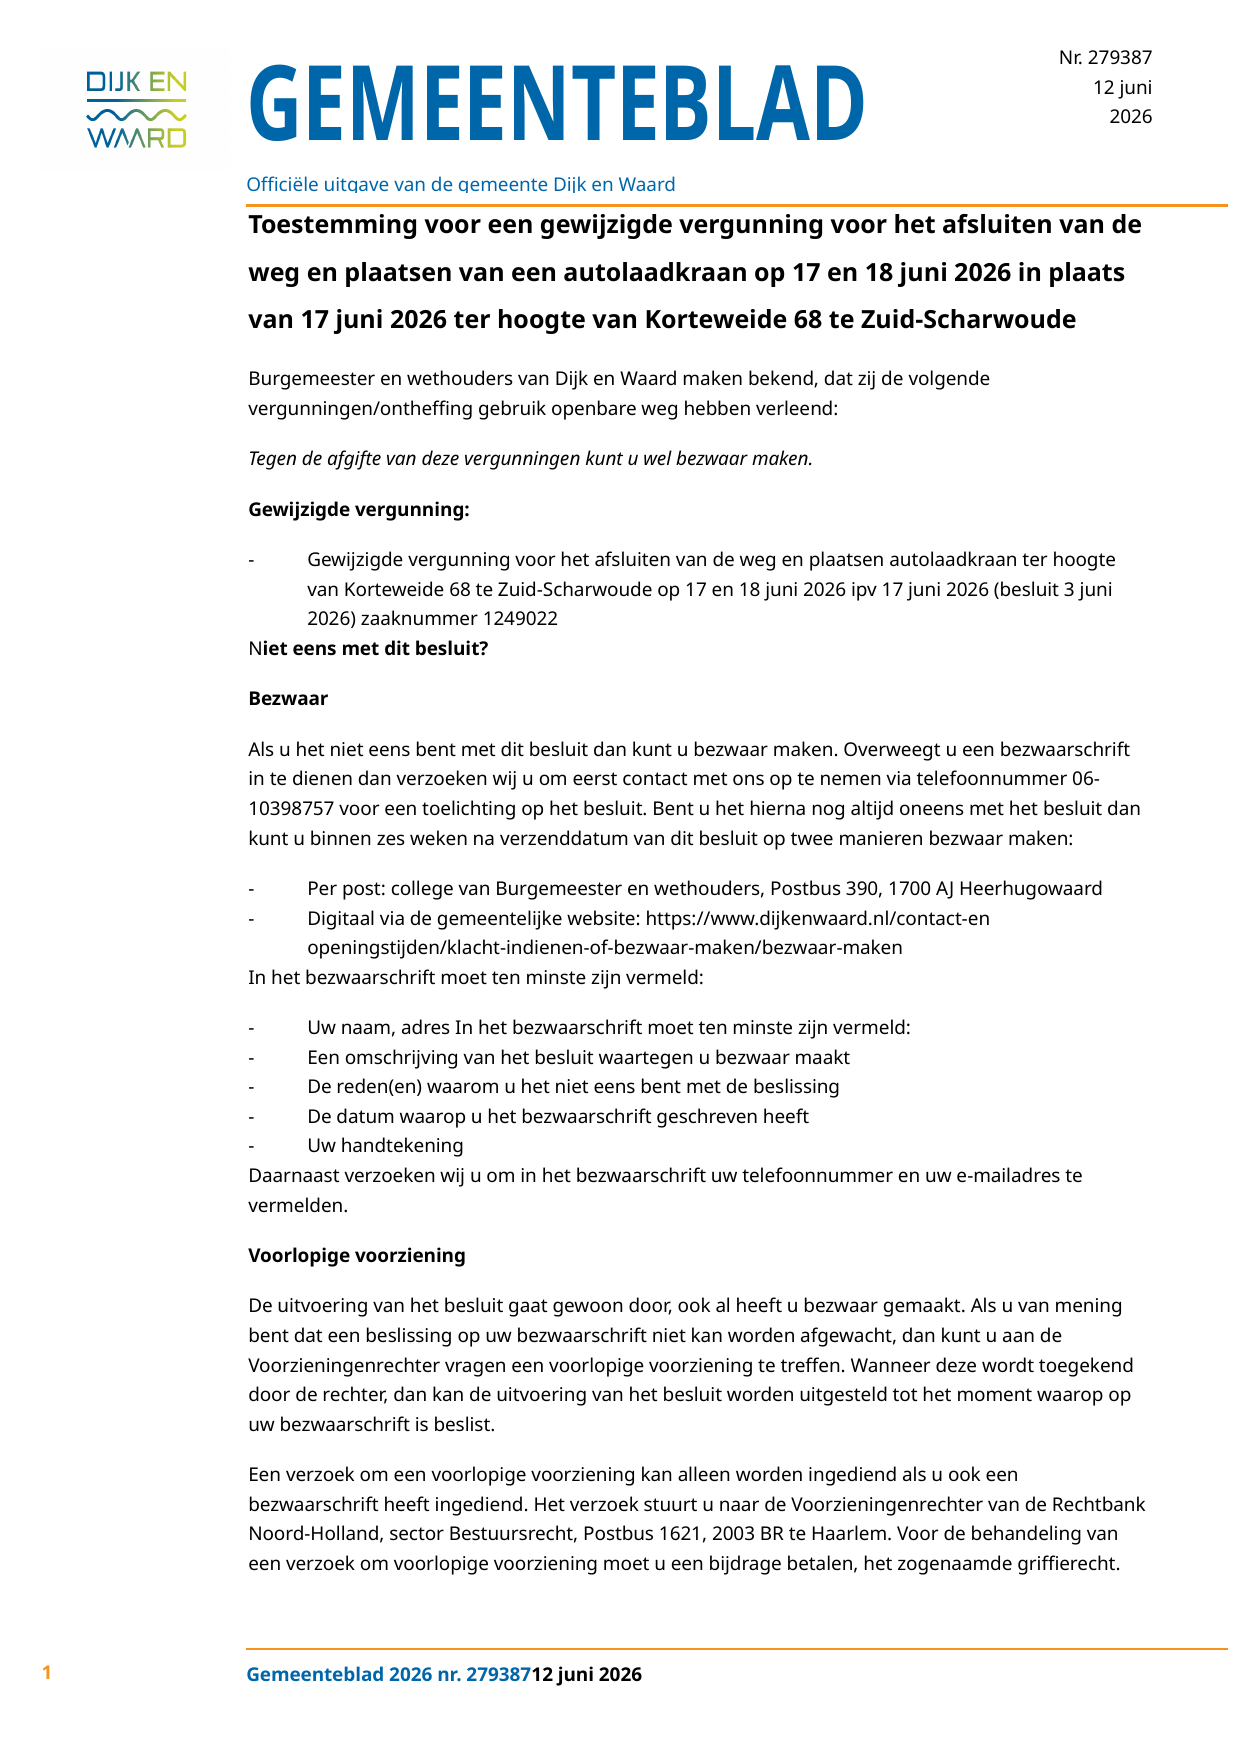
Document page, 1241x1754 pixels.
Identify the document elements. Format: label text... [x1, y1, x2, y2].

list De datum waarop u het bezwaarschrift geschreven heeft [248, 1103, 1152, 1129]
list Een omschrijving van het besluit waartegen u bezwaar maakt [248, 1044, 1152, 1069]
text Een verzoek om een voorlopige voorziening kan alleen worden ingediend als u ook een bezwaarschrift heeft ingediend. Het verzoek stuurt u naar de Voorzieningenrechter van de Rechtbank Noord-Holland, sector Bestuursrecht, Postbus 1621, 2003 BR te Haarlem. Voor de behandeling van een verzoek om voorlopige voorziening moet u een bijdrage betalen, het zogenaamde griffierecht. [248, 1461, 1152, 1576]
text Bezwaar [248, 686, 1152, 711]
text Niet eens met dit besluit? [248, 635, 1152, 661]
picture [41, 47, 231, 172]
list Gewijzigde vergunning voor het afsluiten van de weg en plaatsen autolaadkraan ter hoogte van Korteweide 68 te Zuid-Scharwoude op 17 en 18 juni 2026 ipv 17 juni 2026 (besluit 3 juni 2026) zaaknummer 1249022 [248, 546, 1152, 631]
text Toestemming voor een gewijzigde vergunning voor het afsluiten van de weg en plaatsen van een autolaadkraan op 17 en 18 juni 2026 in plaats van 17 juni 2026 ter hoogte van Korteweide 68 te Zuid-Scharwoude [248, 207, 1152, 336]
list Digitaal via de gemeentelijke website: https://www.dijkenwaard.nl/contact-en openingstijden/klacht-indienen-of-bezwaar-maken/bezwaar-maken [248, 905, 1152, 960]
list Uw handtekening [248, 1133, 1152, 1158]
text Daarnaast verzoeken wij u om in het bezwaarschrift uw telefoonnummer en uw e-mailadres te vermelden. [248, 1162, 1152, 1217]
text Voorlopige voorziening [248, 1242, 1152, 1268]
text Tegen de afgifte van deze vergunningen kunt u wel bezwaar maken. [248, 446, 1152, 471]
list Uw naam, adres In het bezwaarschrift moet ten minste zijn vermeld: [248, 1014, 1152, 1040]
text In het bezwaarschrift moet ten minste zijn vermeld: [248, 964, 1152, 989]
text Gewijzigde vergunning: [248, 496, 1152, 522]
text Burgemeester en wethouders van Dijk en Waard maken bekend, dat zij de volgende vergunningen/ontheffing gebruik openbare weg hebben verleend: [248, 366, 1152, 421]
list Per post: college van Burgemeester en wethouders, Postbus 390, 1700 AJ Heerhugowaard [248, 875, 1152, 901]
text Als u het niet eens bent met dit besluit dan kunt u bezwaar maken. Overweegt u een bezwaarschrift in te dienen dan verzoeken wij u om eerst contact met ons op te nemen via telefoonnummer 06-10398757 voor een toelichting op het besluit. Bent u het hierna nog altijd oneens met het besluit dan kunt u binnen zes weken na verzenddatum van dit besluit op twee manieren bezwaar maken: [248, 736, 1152, 850]
text De uitvoering van het besluit gaat gewoon door, ook al heeft u bezwaar gemaakt. Als u van mening bent dat een beslissing op uw bezwaarschrift niet kan worden afgewacht, dan kunt u aan de Voorzieningenrechter vragen een voorlopige voorziening te treffen. Wanneer deze wordt toegekend door de rechter, dan kan de uitvoering van het besluit worden uitgesteld tot het moment waarop op uw bezwaarschrift is beslist. [248, 1293, 1152, 1437]
list De reden(en) waarom u het niet eens bent met de beslissing [248, 1073, 1152, 1099]
